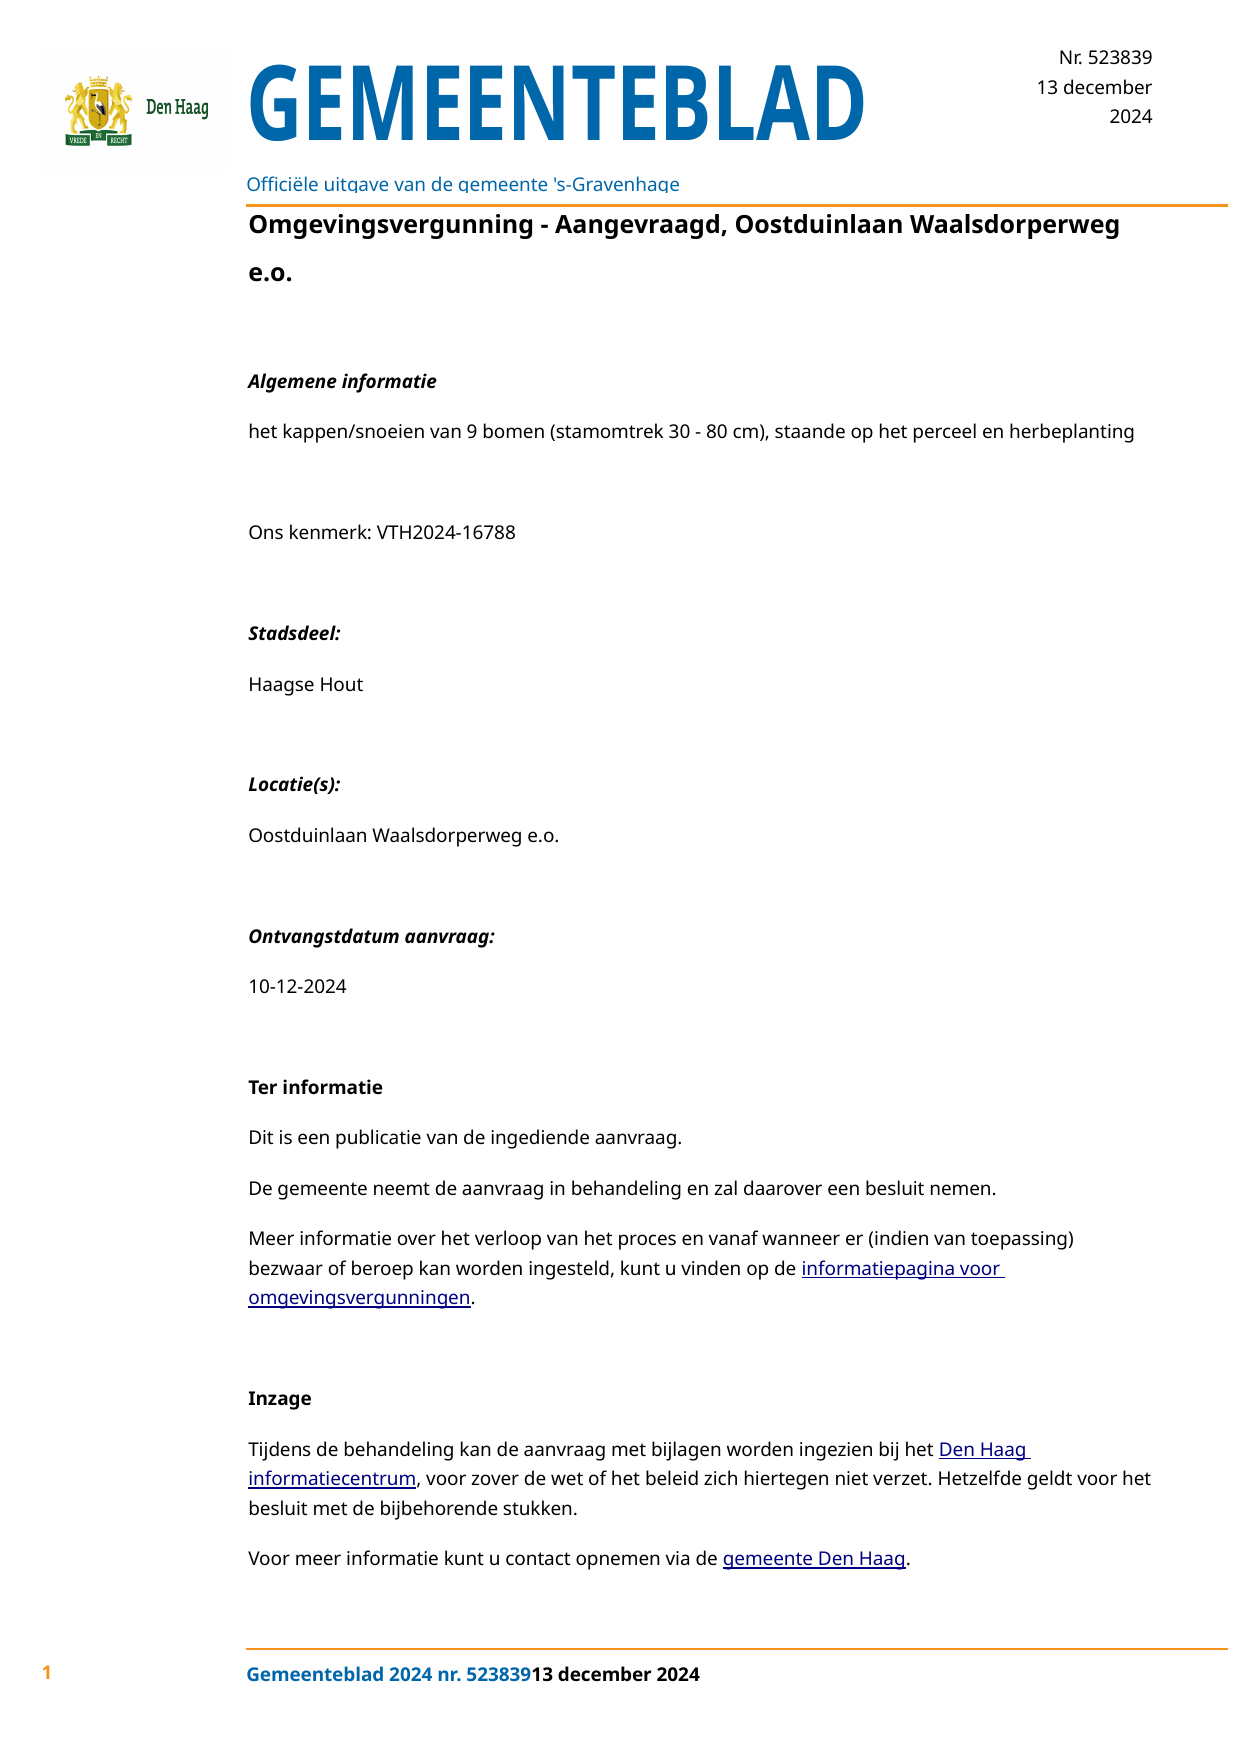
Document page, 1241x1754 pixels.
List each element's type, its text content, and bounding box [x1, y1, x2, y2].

picture [41, 47, 231, 172]
text Voor meer informatie kunt u contact opnemen via de gemeente Den Haag. [248, 1545, 1152, 1571]
text De gemeente neemt de aanvraag in behandeling en zal daarover een besluit nemen. [248, 1175, 1152, 1201]
text Inzage [248, 1385, 1152, 1411]
text Haagse Hout [248, 671, 1152, 697]
text Omgevingsvergunning - Aangevraagd, Oostduinlaan Waalsdorperweg e.o. [248, 207, 1152, 288]
text het kappen/snoeien van 9 bomen (stamomtrek 30 - 80 cm), staande op het perceel en herbeplanting [248, 419, 1152, 444]
text Ontvangstdatum aanvraag: [248, 923, 1152, 949]
text Stadsdeel: [248, 620, 1152, 646]
text Ter informatie [248, 1074, 1152, 1100]
text 10-12-2024 [248, 973, 1152, 999]
text Dit is een publicatie van de ingediende aanvraag. [248, 1124, 1152, 1150]
text Tijdens de behandeling kan de aanvraag met bijlagen worden ingezien bij het Den Haag informatiecentrum, voor zover de wet of het beleid zich hiertegen niet verzet. Hetzelfde geldt voor het besluit met de bijbehorende stukken. [248, 1436, 1152, 1521]
text Meer informatie over het verloop van het proces en vanaf wanneer er (indien van toepassing) bezwaar of beroep kan worden ingesteld, kunt u vinden op de informatiepagina voor omgevingsvergunningen. [248, 1225, 1152, 1310]
text Ons kenmerk: VTH2024-16788 [248, 519, 1152, 545]
text Locatie(s): [248, 772, 1152, 797]
text Algemene informatie [248, 368, 1152, 394]
text Oostduinlaan Waalsdorperweg e.o. [248, 822, 1152, 848]
